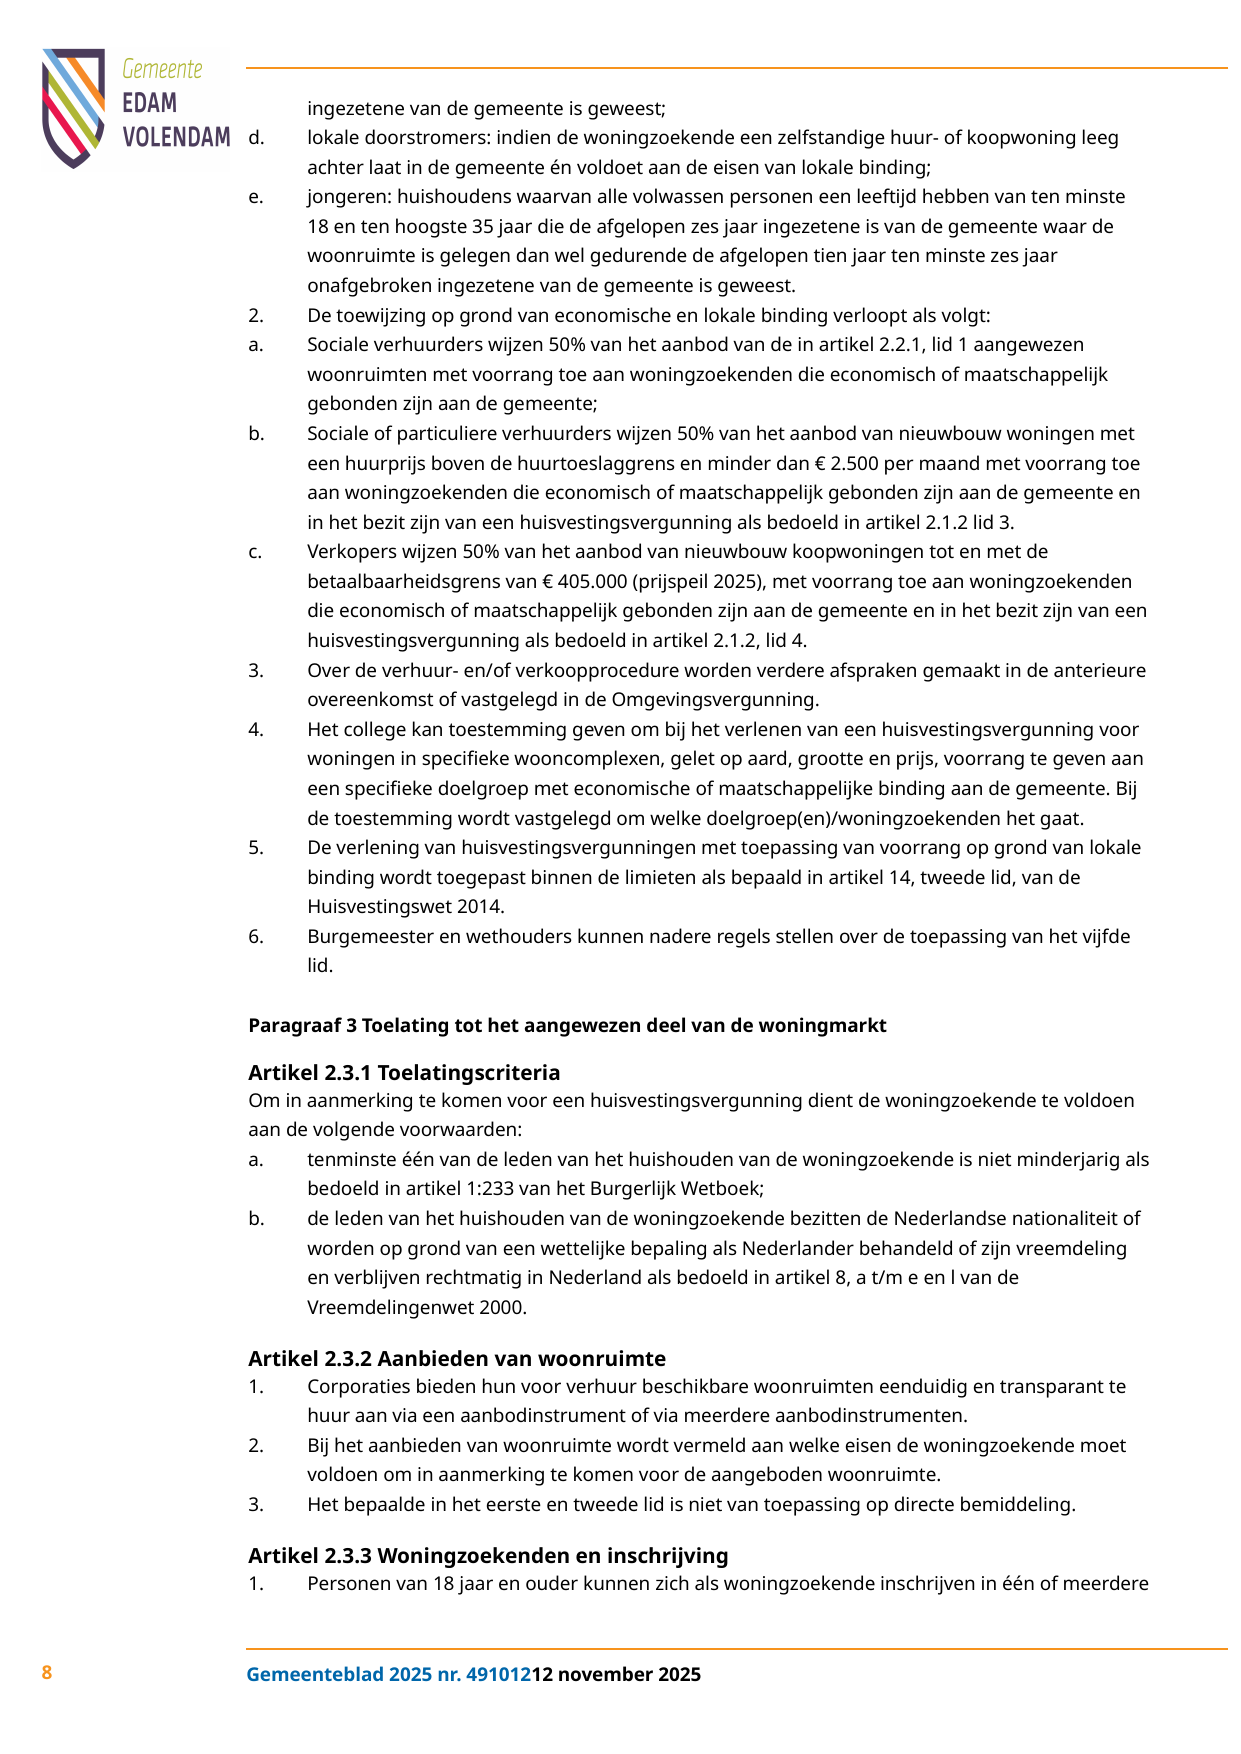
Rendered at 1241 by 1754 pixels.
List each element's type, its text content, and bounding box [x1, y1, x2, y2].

list lokale doorstromers: indien de woningzoekende een zelfstandige huur- of koopwoning leeg achter laat in de gemeente én voldoet aan de eisen van lokale binding; [248, 124, 1152, 180]
text Om in aanmerking te komen voor een huisvestingsvergunning dient de woningzoekende te voldoen aan de volgende voorwaarden: [248, 1087, 1152, 1142]
list tenminste één van de leden van het huishouden van de woningzoekende is niet minderjarig als bedoeld in artikel 1:233 van het Burgerlijk Wetboek; [248, 1146, 1152, 1201]
text Artikel 2.3.1 Toelatingscriteria [248, 1058, 1152, 1087]
list ingezetene van de gemeente is geweest; [248, 95, 1152, 121]
picture [41, 47, 231, 172]
list Het bepaalde in het eerste en tweede lid is niet van toepassing op directe bemiddeling. [248, 1491, 1152, 1517]
list Het college kan toestemming geven om bij het verlenen van een huisvestingsvergunning voor woningen in specifieke wooncomplexen, gelet op aard, grootte en prijs, voorrang te geven aan een specifieke doelgroep met economische of maatschappelijke binding aan de gemeente. Bij de toestemming wordt vastgelegd om welke doelgroep(en)/woningzoekenden het gaat. [248, 716, 1152, 831]
list Burgemeester en wethouders kunnen nadere regels stellen over de toepassing van het vijfde lid. [248, 923, 1152, 978]
list Over de verhuur- en/of verkoopprocedure worden verdere afspraken gemaakt in de anterieure overeenkomst of vastgelegd in de Omgevingsvergunning. [248, 657, 1152, 712]
list De toewijzing op grond van economische en lokale binding verloopt als volgt: [248, 302, 1152, 328]
list jongeren: huishoudens waarvan alle volwassen personen een leeftijd hebben van ten minste 18 en ten hoogste 35 jaar die de afgelopen zes jaar ingezetene is van de gemeente waar de woonruimte is gelegen dan wel gedurende de afgelopen tien jaar ten minste zes jaar onafgebroken ingezetene van de gemeente is geweest. [248, 183, 1152, 298]
list De verlening van huisvestingsvergunningen met toepassing van voorrang op grond van lokale binding wordt toegepast binnen de limieten als bepaald in artikel 14, tweede lid, van de Huisvestingswet 2014. [248, 834, 1152, 919]
text Artikel 2.3.2 Aanbieden van woonruimte [248, 1344, 1152, 1373]
list Personen van 18 jaar en ouder kunnen zich als woningzoekende inschrijven in één of meerdere [248, 1570, 1152, 1596]
list Bij het aanbieden van woonruimte wordt vermeld aan welke eisen de woningzoekende moet voldoen om in aanmerking te komen voor de aangeboden woonruimte. [248, 1432, 1152, 1487]
text Paragraaf 3 Toelating tot het aangewezen deel van de woningmarkt [248, 1012, 1152, 1038]
list Verkopers wijzen 50% van het aanbod van nieuwbouw koopwoningen tot en met de betaalbaarheidsgrens van € 405.000 (prijspeil 2025), met voorrang toe aan woningzoekenden die economisch of maatschappelijk gebonden zijn aan de gemeente en in het bezit zijn van een huisvestingsvergunning als bedoeld in artikel 2.1.2, lid 4. [248, 538, 1152, 653]
list de leden van het huishouden van de woningzoekende bezitten de Nederlandse nationaliteit of worden op grond van een wettelijke bepaling als Nederlander behandeld of zijn vreemdeling en verblijven rechtmatig in Nederland als bedoeld in artikel 8, a t/m e en l van de Vreemdelingenwet 2000. [248, 1205, 1152, 1320]
list Sociale of particuliere verhuurders wijzen 50% van het aanbod van nieuwbouw woningen met een huurprijs boven de huurtoeslaggrens en minder dan € 2.500 per maand met voorrang toe aan woningzoekenden die economisch of maatschappelijk gebonden zijn aan de gemeente en in het bezit zijn van een huisvestingsvergunning als bedoeld in artikel 2.1.2 lid 3. [248, 420, 1152, 535]
text Artikel 2.3.3 Woningzoekenden en inschrijving [248, 1542, 1152, 1570]
list Corporaties bieden hun voor verhuur beschikbare woonruimten eenduidig en transparant te huur aan via een aanbodinstrument of via meerdere aanbodinstrumenten. [248, 1373, 1152, 1428]
list Sociale verhuurders wijzen 50% van het aanbod van de in artikel 2.2.1, lid 1 aangewezen woonruimten met voorrang toe aan woningzoekenden die economisch of maatschappelijk gebonden zijn aan de gemeente; [248, 331, 1152, 416]
